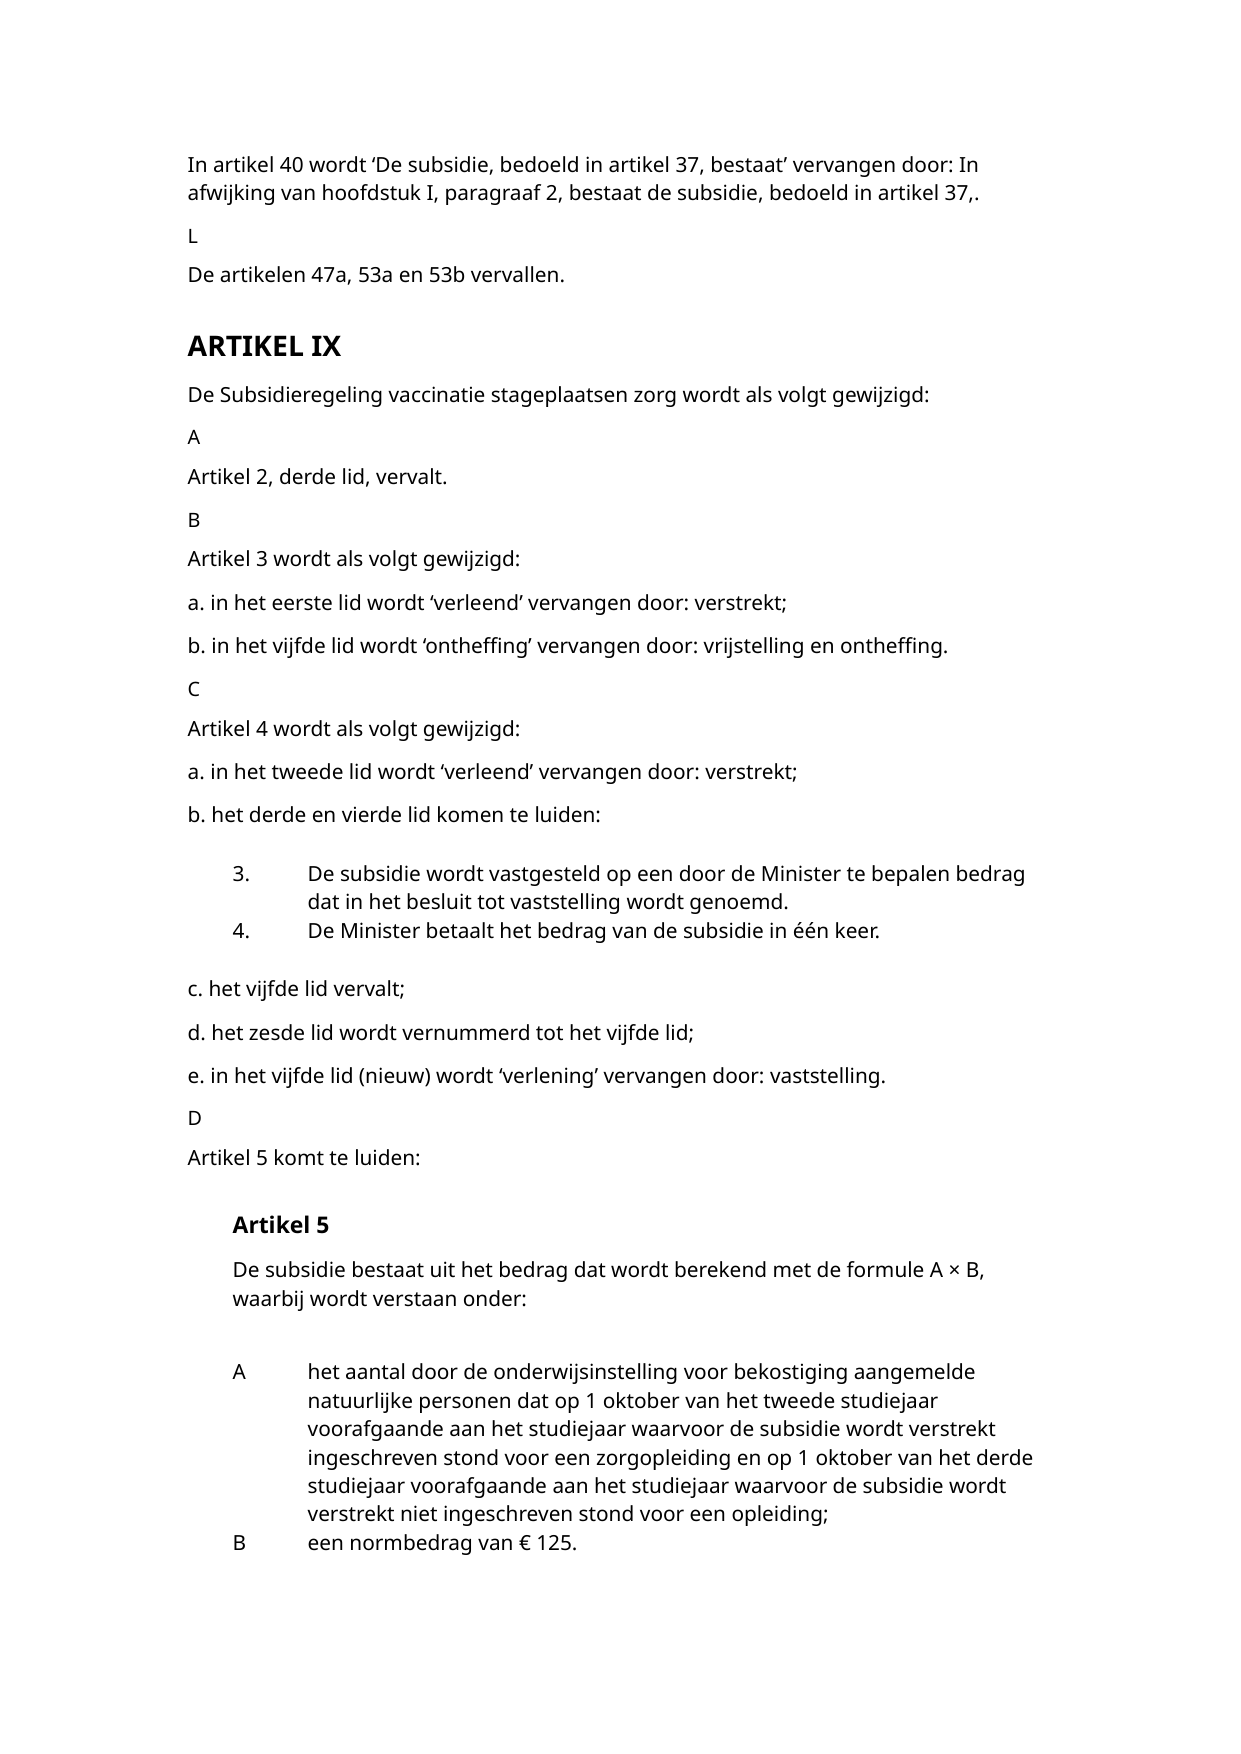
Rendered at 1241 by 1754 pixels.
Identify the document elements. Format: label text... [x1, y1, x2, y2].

text In artikel 40 wordt ‘De subsidie, bedoeld in artikel 37, bestaat’ vervangen door: In afwijking van hoofdstuk I, paragraaf 2, bestaat de subsidie, bedoeld in artikel 37,. [187, 150, 1053, 207]
text a. in het tweede lid wordt ‘verleend’ vervangen door: verstrekt; [187, 757, 1053, 786]
list De Minister betaalt het bedrag van de subsidie in één keer. [232, 916, 1053, 944]
text De artikelen 47a, 53a en 53b vervallen. [187, 261, 1053, 289]
list het aantal door de onderwijsinstelling voor bekostiging aangemelde natuurlijke personen dat op 1 oktober van het tweede studiejaar voorafgaande aan het studiejaar waarvoor de subsidie wordt verstrekt ingeschreven stond voor een zorgopleiding en op 1 oktober van het derde studiejaar voorafgaande aan het studiejaar waarvoor de subsidie wordt verstrekt niet ingeschreven stond voor een opleiding; [232, 1357, 1053, 1528]
text Artikel 2, derde lid, vervalt. [187, 462, 1053, 491]
list een normbedrag van € 125. [232, 1528, 1053, 1556]
text a. in het eerste lid wordt ‘verleend’ vervangen door: verstrekt; [187, 588, 1053, 616]
text D [187, 1104, 1053, 1132]
text C [187, 675, 1053, 702]
text b. het derde en vierde lid komen te luiden: [187, 801, 1053, 829]
text d. het zesde lid wordt vernummerd tot het vijfde lid; [187, 1018, 1053, 1046]
text c. het vijfde lid vervalt; [187, 974, 1053, 1003]
text De subsidie bestaat uit het bedrag dat wordt berekend met de formule A × B, waarbij wordt verstaan onder: [232, 1256, 1053, 1312]
text Artikel 5 komt te luiden: [187, 1143, 1053, 1172]
text Artikel 3 wordt als volgt gewijzigd: [187, 544, 1053, 573]
text A [187, 424, 1053, 451]
subtitle ARTIKEL IX [187, 327, 1053, 365]
text L [187, 222, 1053, 249]
text b. in het vijfde lid wordt ‘ontheffing’ vervangen door: vrijstelling en ontheffing. [187, 631, 1053, 660]
text Artikel 4 wordt als volgt gewijzigd: [187, 714, 1053, 742]
text De Subsidieregeling vaccinatie stageplaatsen zorg wordt als volgt gewijzigd: [187, 380, 1053, 409]
list De subsidie wordt vastgesteld op een door de Minister te bepalen bedrag dat in het besluit tot vaststelling wordt genoemd. [232, 859, 1053, 916]
subtitle Artikel 5 [232, 1209, 1053, 1241]
text e. in het vijfde lid (nieuw) wordt ‘verlening’ vervangen door: vaststelling. [187, 1061, 1053, 1089]
text B [187, 506, 1053, 533]
